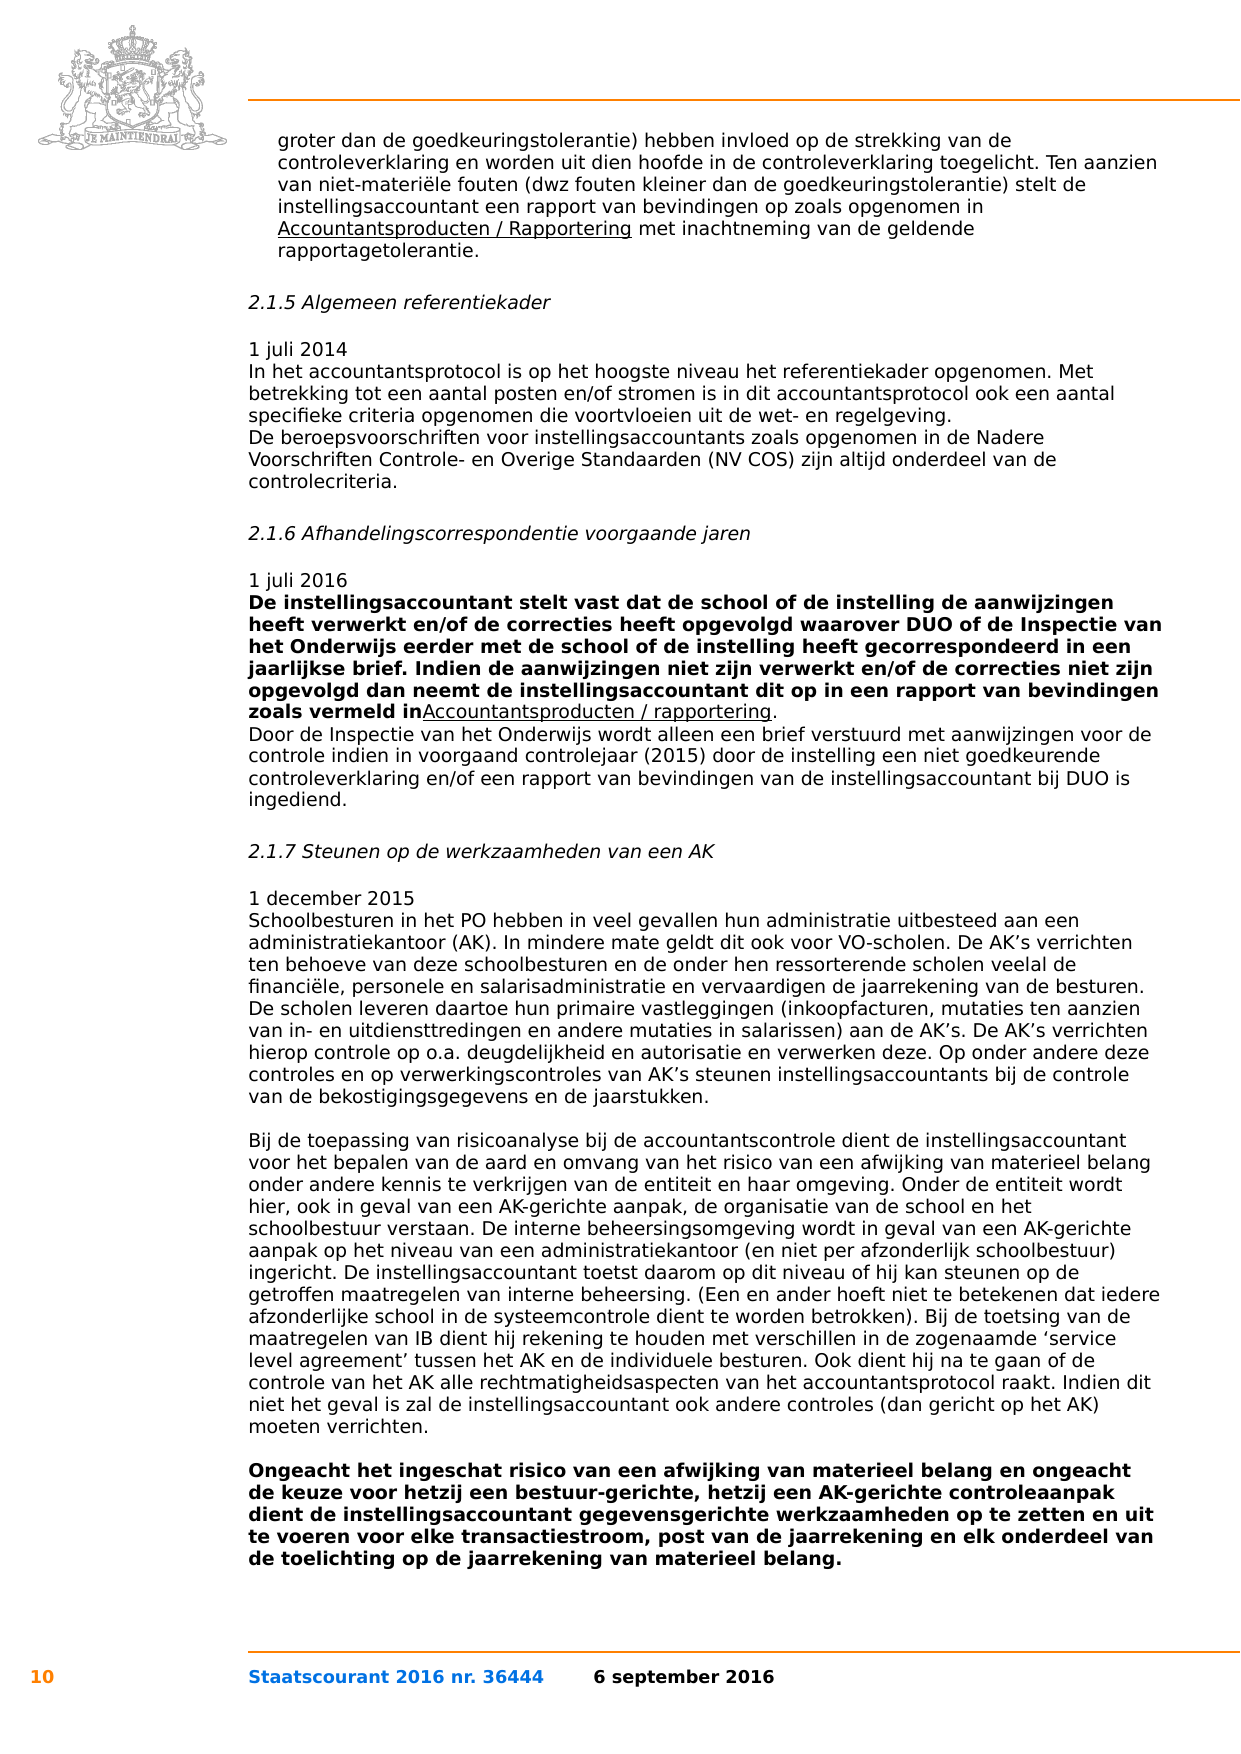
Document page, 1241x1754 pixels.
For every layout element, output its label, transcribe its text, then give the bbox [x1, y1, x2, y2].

text 1 juli 2016 [248, 569, 1163, 592]
text Bij de toepassing van risicoanalyse bij de accountantscontrole dient de instellingsaccountant voor het bepalen van de aard en omvang van het risico van een afwijking van materieel belang onder andere kennis te verkrijgen van de entiteit en haar omgeving. Onder de entiteit wordt hier, ook in geval van een AK-gerichte aanpak, de organisatie van de school en het schoolbestuur verstaan. De interne beheersingsomgeving wordt in geval van een AK-gerichte aanpak op het niveau van een administratiekantoor (en niet per afzonderlijk schoolbestuur) ingericht. De instellingsaccountant toetst daarom op dit niveau of hij kan steunen op de getroffen maatregelen van interne beheersing. (Een en ander hoeft niet te betekenen dat iedere afzonderlijke school in de systeemcontrole dient te worden betrokken). Bij de toetsing van de maatregelen van IB dient hij rekening te houden met verschillen in de zogenaamde ‘service level agreement’ tussen het AK en de individuele besturen. Ook dient hij na te gaan of de controle van het AK alle rechtmatigheidsaspecten van het accountantsprotocol raakt. Indien dit niet het geval is zal de instellingsaccountant ook andere controles (dan gericht op het AK) moeten verrichten. [248, 1130, 1163, 1438]
text 1 december 2015 [248, 888, 1163, 910]
subtitle 2.1.5 Algemeen referentiekader [248, 292, 1163, 314]
text Schoolbesturen in het PO hebben in veel gevallen hun administratie uitbesteed aan een administratiekantoor (AK). In mindere mate geldt dit ook voor VO-scholen. De AK’s verrichten ten behoeve van deze schoolbesturen en de onder hen ressorterende scholen veelal de financiële, personele en salarisadministratie en vervaardigen de jaarrekening van de besturen. De scholen leveren daartoe hun primaire vastleggingen (inkoopfacturen, mutaties ten aanzien van in- en uitdiensttredingen en andere mutaties in salarissen) aan de AK’s. De AK’s verrichten hierop controle op o.a. deugdelijkheid en autorisatie en verwerken deze. Op onder andere deze controles en op verwerkingscontroles van AK’s steunen instellingsaccountants bij de controle van de bekostigingsgegevens en de jaarstukken. [248, 910, 1163, 1108]
text De instellingsaccountant stelt vast dat de school of de instelling de aanwijzingen heeft verwerkt en/of de correcties heeft opgevolgd waarover DUO of de Inspectie van het Onderwijs eerder met de school of de instelling heeft gecorrespondeerd in een jaarlijkse brief. Indien de aanwijzingen niet zijn verwerkt en/of de correcties niet zijn opgevolgd dan neemt de instellingsaccountant dit op in een rapport van bevindingen zoals vermeld inAccountantsproducten / rapportering. [248, 592, 1163, 723]
text Ongeacht het ingeschat risico van een afwijking van materieel belang en ongeacht de keuze voor hetzij een bestuur-gerichte, hetzij een AK-gerichte controleaanpak dient de instellingsaccountant gegevensgerichte werkzaamheden op te zetten en uit te voeren voor elke transactiestroom, post van de jaarrekening en elk onderdeel van de toelichting op de jaarrekening van materieel belang. [248, 1459, 1163, 1569]
subtitle 2.1.7 Steunen op de werkzaamheden van een AK [248, 841, 1163, 863]
text Door de Inspectie van het Onderwijs wordt alleen een brief verstuurd met aanwijzingen voor de controle indien in voorgaand controlejaar (2015) door de instelling een niet goedkeurende controleverklaring en/of een rapport van bevindingen van de instellingsaccountant bij DUO is ingediend. [248, 723, 1163, 811]
subtitle 2.1.6 Afhandelingscorrespondentie voorgaande jaren [248, 523, 1163, 544]
text De beroepsvoorschriften voor instellingsaccountants zoals opgenomen in de Nadere Voorschriften Controle- en Overige Standaarden (NV COS) zijn altijd onderdeel van de controlecriteria. [248, 427, 1163, 493]
text 1 juli 2014 [248, 339, 1163, 361]
picture [38, 25, 227, 150]
text In het accountantsprotocol is op het hoogste niveau het referentiekader opgenomen. Met betrekking tot een aantal posten en/of stromen is in dit accountantsprotocol ook een aantal specifieke criteria opgenomen die voortvloeien uit de wet- en regelgeving. [248, 361, 1163, 427]
text groter dan de goedkeuringstolerantie) hebben invloed op de strekking van de controleverklaring en worden uit dien hoofde in de controleverklaring toegelicht. Ten aanzien van niet-materiële fouten (dwz fouten kleiner dan de goedkeuringstolerantie) stelt de instellingsaccountant een rapport van bevindingen op zoals opgenomen in Accountantsproducten / Rapportering met inachtneming van de geldende rapportagetolerantie. [248, 130, 1163, 262]
